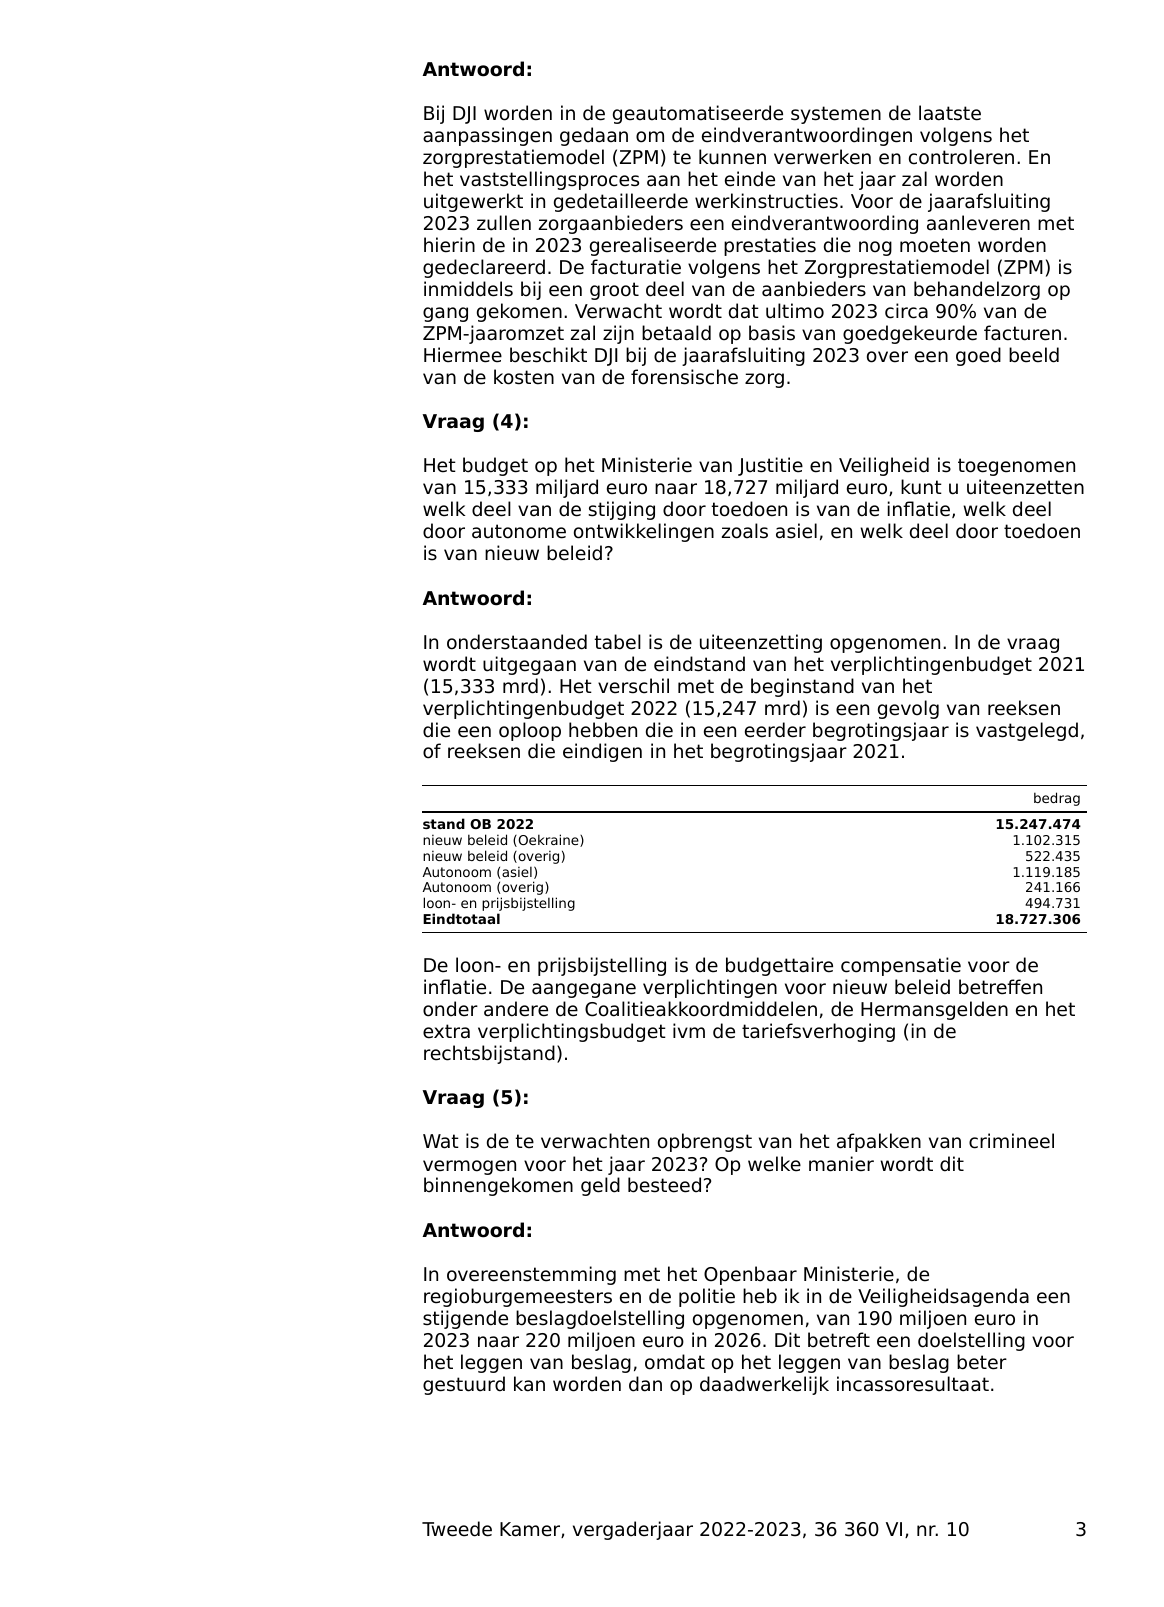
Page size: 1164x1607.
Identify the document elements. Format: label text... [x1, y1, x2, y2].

table_cell 1.102.315 [855, 833, 1087, 849]
table_cell 494.731 [855, 896, 1087, 912]
text Het budget op het Ministerie van Justitie en Veiligheid is toegenomen van 15,333 miljard euro naar 18,727 miljard euro, kunt u uiteenzetten welk deel van de stijging door toedoen is van de inflatie, welk deel door autonome ontwikkelingen zoals asiel, en welk deel door toedoen is van nieuw beleid? [422, 455, 1087, 565]
table_header bedrag [855, 786, 1087, 811]
text In overeenstemming met het Openbaar Ministerie, de regioburgemeesters en de politie heb ik in de Veiligheidsagenda een stijgende beslagdoelstelling opgenomen, van 190 miljoen euro in 2023 naar 220 miljoen euro in 2026. Dit betreft een doelstelling voor het leggen van beslag, omdat op het leggen van beslag beter gestuurd kan worden dan op daadwerkelijk incassoresultaat. [422, 1264, 1087, 1396]
table_cell 18.727.306 [855, 912, 1087, 932]
table_cell 1.119.185 [855, 864, 1087, 880]
subtitle Antwoord: [422, 587, 1087, 609]
table_cell nieuw beleid (Oekraine) [422, 833, 855, 849]
text Wat is de te verwachten opbrengst van het afpakken van crimineel vermogen voor het jaar 2023? Op welke manier wordt dit binnengekomen geld besteed? [422, 1131, 1087, 1197]
table_cell Autonoom (overig) [422, 880, 855, 896]
text In onderstaanded tabel is de uiteenzetting opgenomen. In de vraag wordt uitgegaan van de eindstand van het verplichtingenbudget 2021 (15,333 mrd). Het verschil met de beginstand van het verplichtingenbudget 2022 (15,247 mrd) is een gevolg van reeksen die een oploop hebben die in een eerder begrotingsjaar is vastgelegd, of reeksen die eindigen in het begrotingsjaar 2021. [422, 632, 1087, 763]
table_cell loon- en prijsbijstelling [422, 896, 855, 912]
subtitle Antwoord: [422, 59, 1087, 81]
subtitle Vraag (5): [422, 1087, 1087, 1109]
subtitle Antwoord: [422, 1219, 1087, 1242]
text De loon- en prijsbijstelling is de budgettaire compensatie voor de inflatie. De aangegane verplichtingen voor nieuw beleid betreffen onder andere de Coalitieakkoordmiddelen, de Hermansgelden en het extra verplichtingsbudget ivm de tariefsverhoging (in de rechtsbijstand). [422, 955, 1087, 1065]
table_cell 241.166 [855, 880, 1087, 896]
table_cell nieuw beleid (overig) [422, 849, 855, 864]
table_cell Autonoom (asiel) [422, 864, 855, 880]
table_cell 522.435 [855, 849, 1087, 864]
table_cell stand OB 2022 [422, 813, 855, 833]
table_header [422, 786, 855, 811]
subtitle Vraag (4): [422, 411, 1087, 433]
table_cell 15.247.474 [855, 813, 1087, 833]
text Bij DJI worden in de geautomatiseerde systemen de laatste aanpassingen gedaan om de eindverantwoordingen volgens het zorgprestatiemodel (ZPM) te kunnen verwerken en controleren. En het vaststellingsproces aan het einde van het jaar zal worden uitgewerkt in gedetailleerde werkinstructies. Voor de jaarafsluiting 2023 zullen zorgaanbieders een eindverantwoording aanleveren met hierin de in 2023 gerealiseerde prestaties die nog moeten worden gedeclareerd. De facturatie volgens het Zorgprestatiemodel (ZPM) is inmiddels bij een groot deel van de aanbieders van behandelzorg op gang gekomen. Verwacht wordt dat ultimo 2023 circa 90% van de ZPM-jaaromzet zal zijn betaald op basis van goedgekeurde facturen. Hiermee beschikt DJI bij de jaarafsluiting 2023 over een goed beeld van de kosten van de forensische zorg. [422, 103, 1087, 389]
table_cell Eindtotaal [422, 912, 855, 932]
